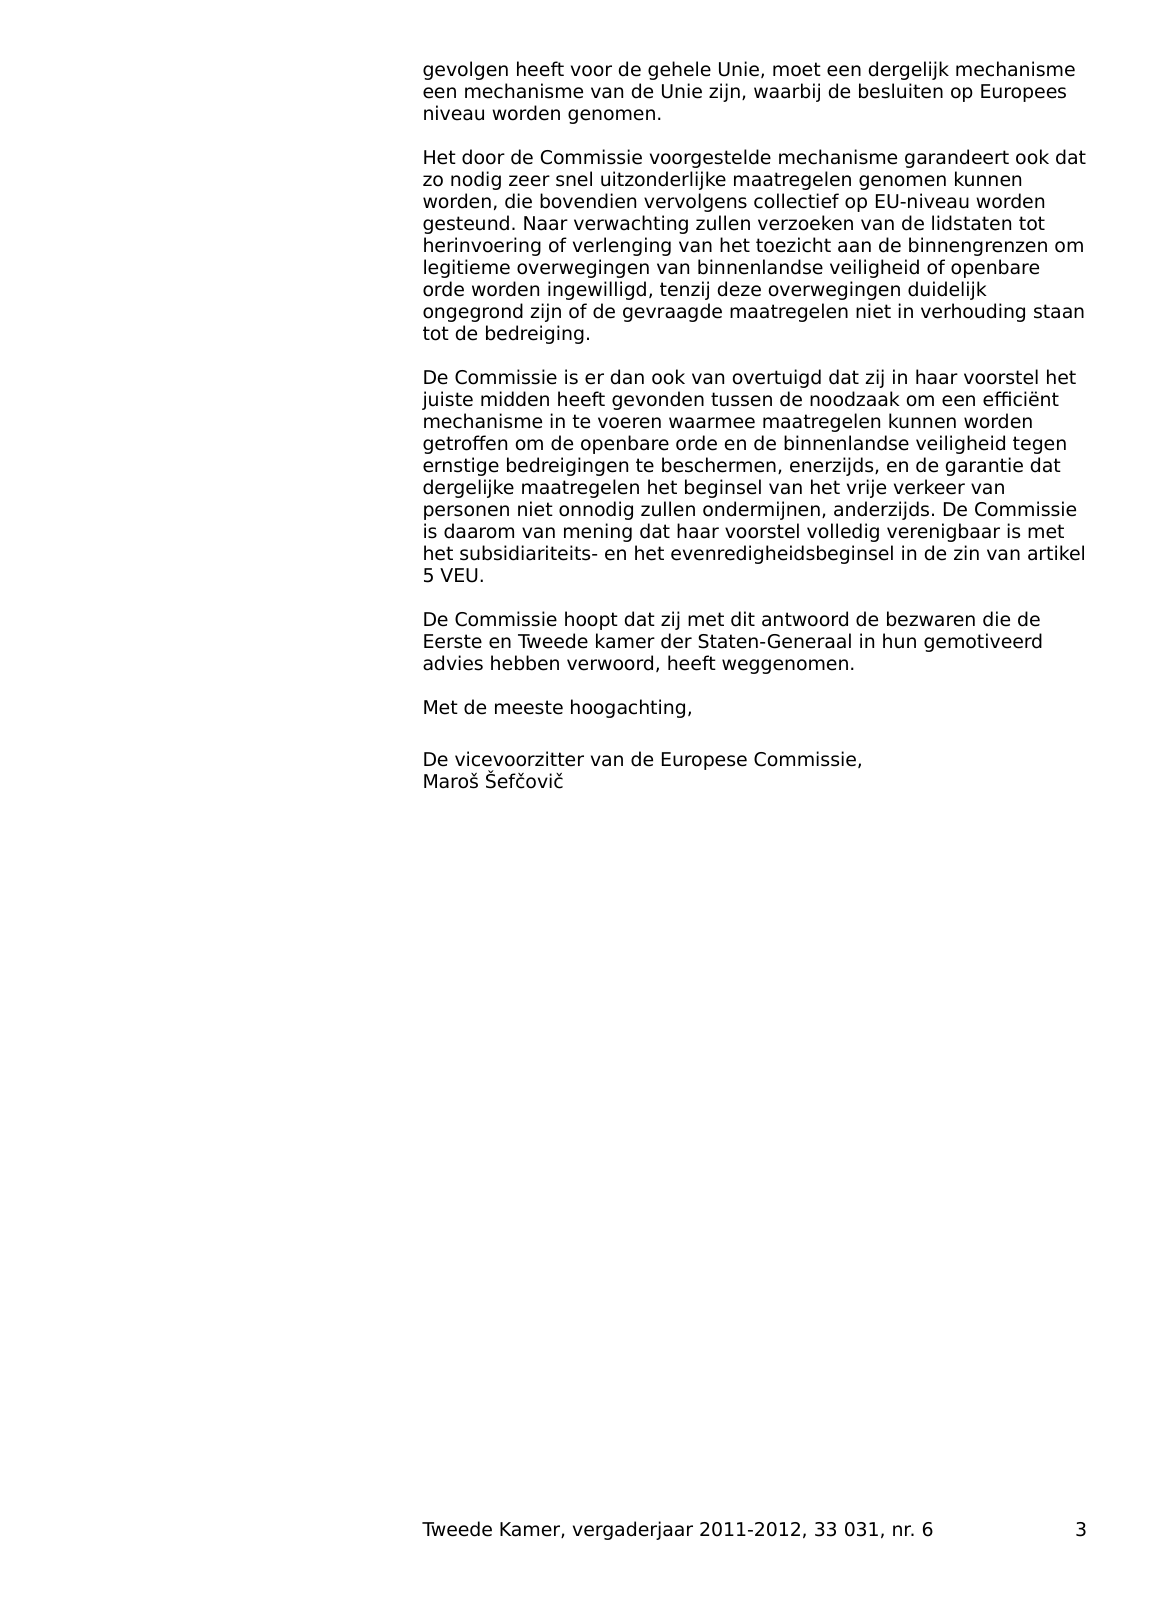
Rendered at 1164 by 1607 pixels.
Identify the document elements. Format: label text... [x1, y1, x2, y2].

text Met de meeste hoogachting, [422, 697, 1087, 719]
text De vicevoorzitter van de Europese Commissie, Maroš Šefčovič [422, 749, 1087, 793]
text De Commissie is er dan ook van overtuigd dat zij in haar voorstel het juiste midden heeft gevonden tussen de noodzaak om een efficiënt mechanisme in te voeren waarmee maatregelen kunnen worden getroffen om de openbare orde en de binnenlandse veiligheid tegen ernstige bedreigingen te beschermen, enerzijds, en de garantie dat dergelijke maatregelen het beginsel van het vrije verkeer van personen niet onnodig zullen ondermijnen, anderzijds. De Commissie is daarom van mening dat haar voorstel volledig verenigbaar is met het subsidiariteits- en het evenredigheidsbeginsel in de zin van artikel 5 VEU. [422, 367, 1087, 587]
text Het door de Commissie voorgestelde mechanisme garandeert ook dat zo nodig zeer snel uitzonderlijke maatregelen genomen kunnen worden, die bovendien vervolgens collectief op EU-niveau worden gesteund. Naar verwachting zullen verzoeken van de lidstaten tot herinvoering of verlenging van het toezicht aan de binnengrenzen om legitieme overwegingen van binnenlandse veiligheid of openbare orde worden ingewilligd, tenzij deze overwegingen duidelijk ongegrond zijn of de gevraagde maatregelen niet in verhouding staan tot de bedreiging. [422, 147, 1087, 345]
text De Commissie hoopt dat zij met dit antwoord de bezwaren die de Eerste en Tweede kamer der Staten-Generaal in hun gemotiveerd advies hebben verwoord, heeft weggenomen. [422, 609, 1087, 675]
text gevolgen heeft voor de gehele Unie, moet een dergelijk mechanisme een mechanisme van de Unie zijn, waarbij de besluiten op Europees niveau worden genomen. [422, 59, 1087, 125]
